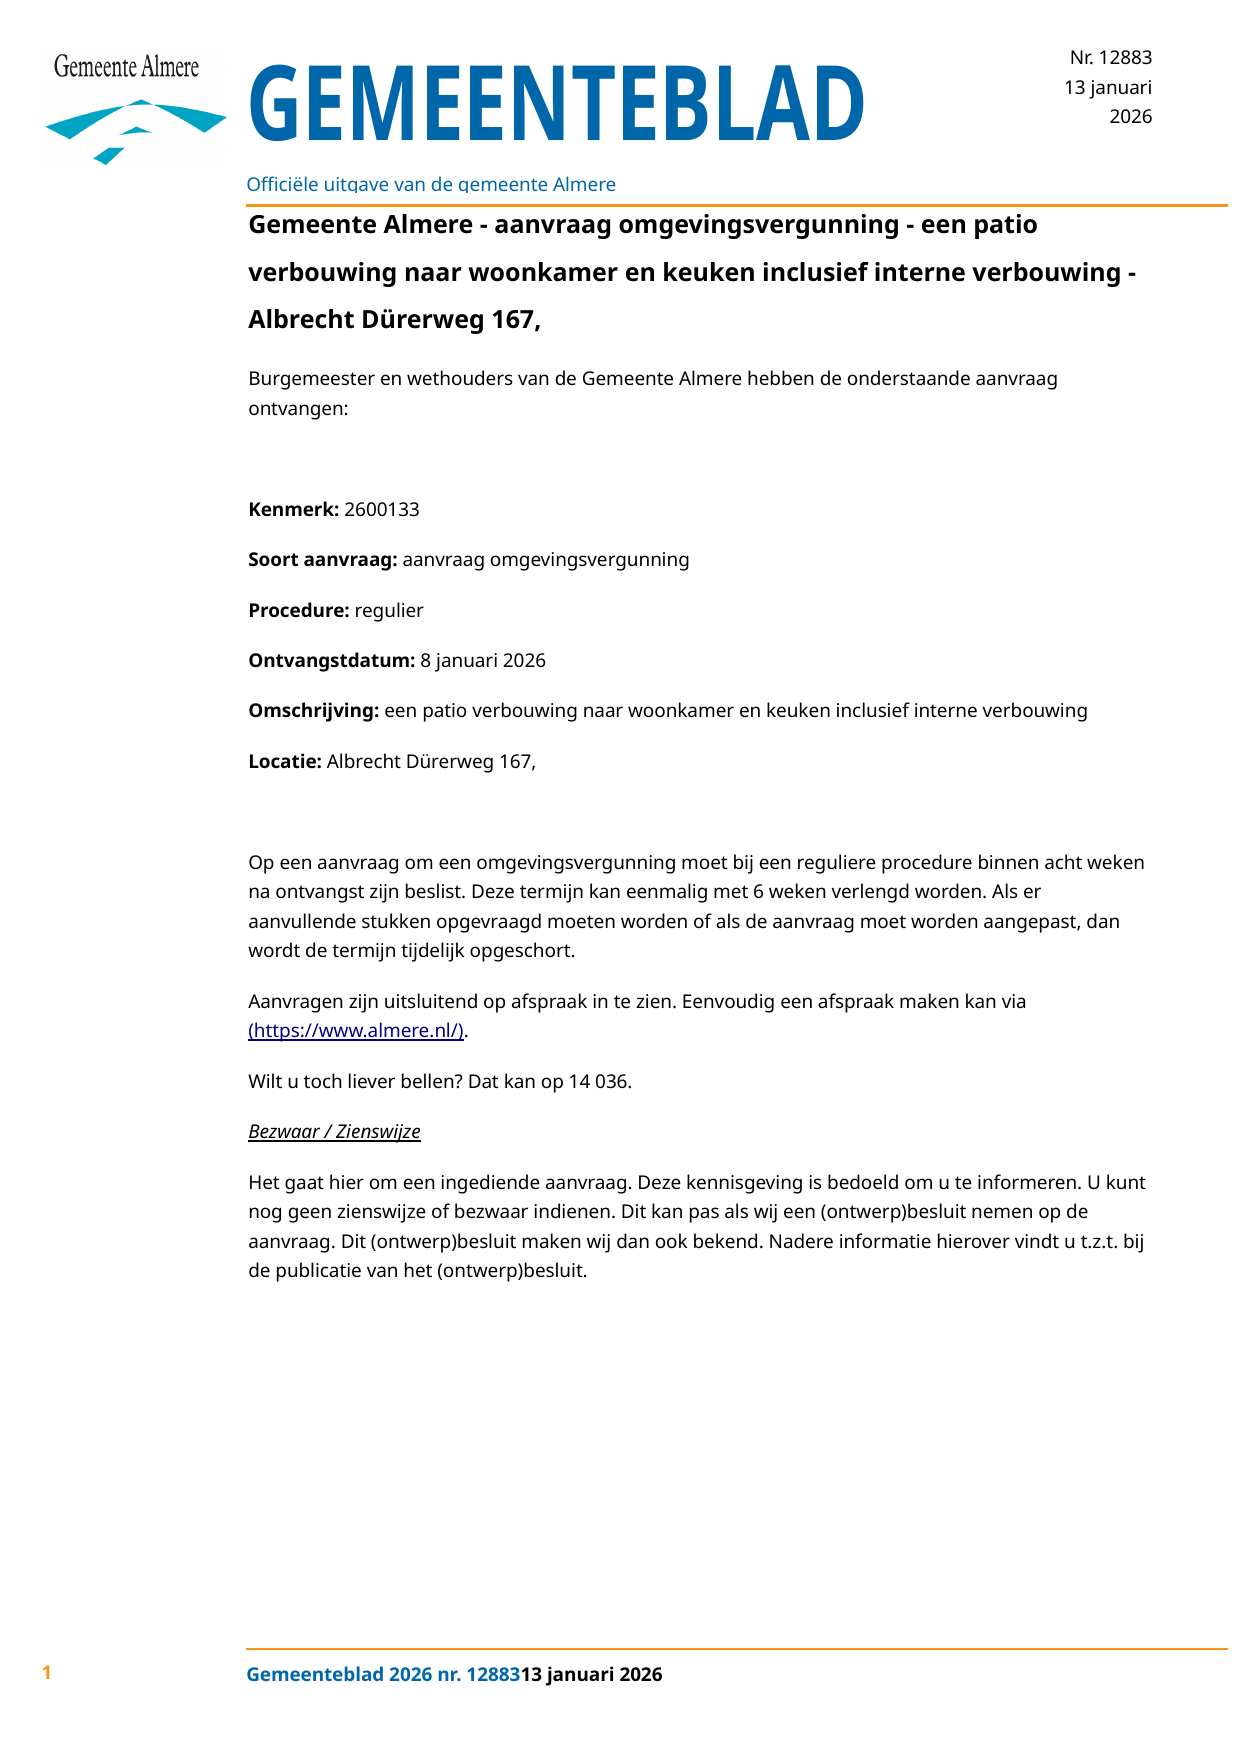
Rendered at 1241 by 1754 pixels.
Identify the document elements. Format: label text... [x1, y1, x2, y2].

text Ontvangstdatum: 8 januari 2026 [248, 647, 1152, 673]
text Omschrijving: een patio verbouwing naar woonkamer en keuken inclusief interne verbouwing [248, 698, 1152, 723]
text Op een aanvraag om een omgevingsvergunning moet bij een reguliere procedure binnen acht weken na ontvangst zijn beslist. Deze termijn kan eenmalig met 6 weken verlengd worden. Als er aanvullende stukken opgevraagd moeten worden of als de aanvraag moet worden aangepast, dan wordt de termijn tijdelijk opgeschort. [248, 849, 1152, 963]
text Locatie: Albrecht Dürerweg 167, [248, 748, 1152, 774]
text Bezwaar / Zienswijze [248, 1118, 1152, 1144]
text Kenmerk: 2600133 [248, 496, 1152, 522]
text Burgemeester en wethouders van de Gemeente Almere hebben de onderstaande aanvraag ontvangen: [248, 366, 1152, 421]
text Soort aanvraag: aanvraag omgevingsvergunning [248, 546, 1152, 572]
text Het gaat hier om een ingediende aanvraag. Deze kennisgeving is bedoeld om u te informeren. U kunt nog geen zienswijze of bezwaar indienen. Dit kan pas als wij een (ontwerp)besluit nemen op de aanvraag. Dit (ontwerp)besluit maken wij dan ook bekend. Nadere informatie hierover vindt u t.z.t. bij de publicatie van het (ontwerp)besluit. [248, 1169, 1152, 1283]
picture [41, 47, 231, 172]
text Gemeente Almere - aanvraag omgevingsvergunning - een patio verbouwing naar woonkamer en keuken inclusief interne verbouwing - Albrecht Dürerweg 167, [248, 207, 1152, 336]
text Wilt u toch liever bellen? Dat kan op 14 036. [248, 1068, 1152, 1094]
text Aanvragen zijn uitsluitend op afspraak in te zien. Eenvoudig een afspraak maken kan via (https://www.almere.nl/). [248, 988, 1152, 1043]
text Procedure: regulier [248, 597, 1152, 622]
